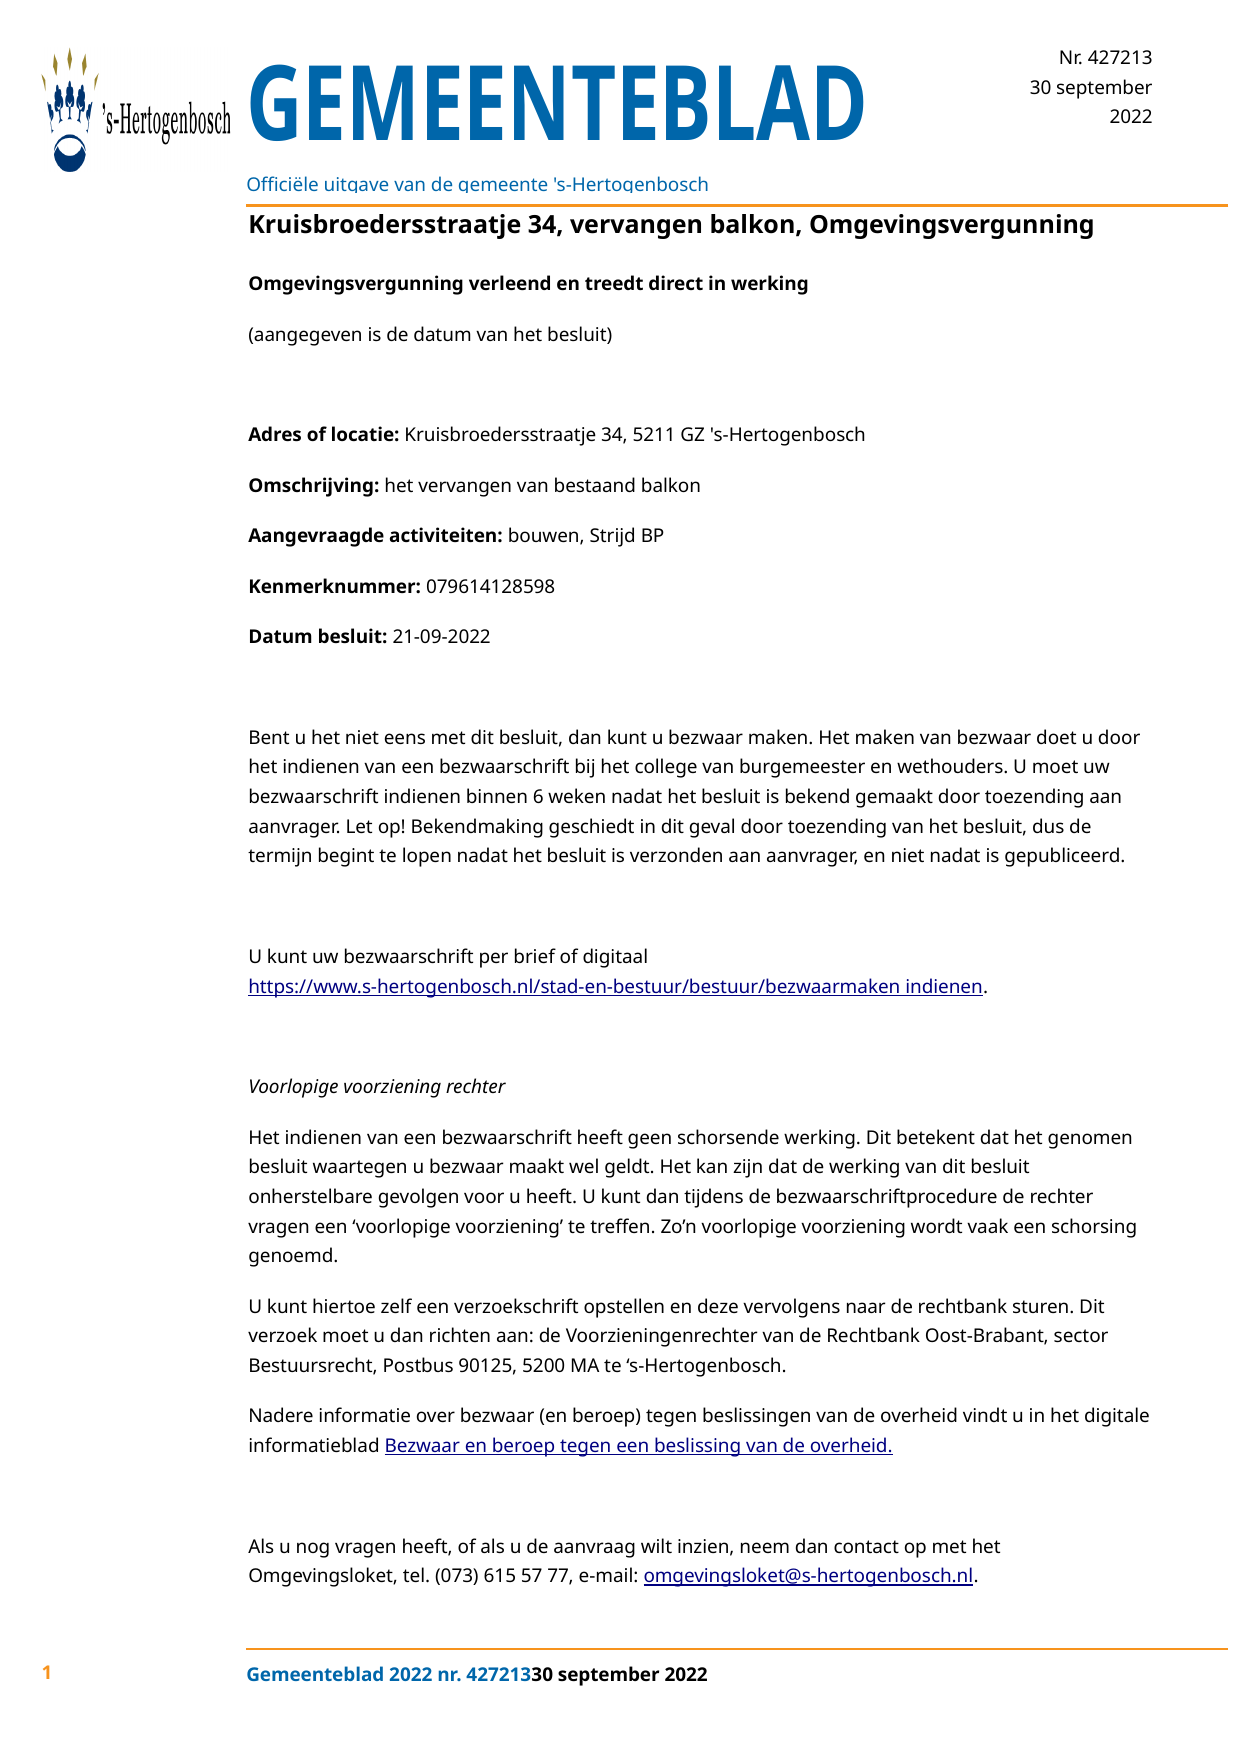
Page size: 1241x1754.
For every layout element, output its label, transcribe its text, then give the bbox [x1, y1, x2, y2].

text Omschrijving: het vervangen van bestaand balkon [248, 472, 1152, 498]
text Bent u het niet eens met dit besluit, dan kunt u bezwaar maken. Het maken van bezwaar doet u door het indienen van een bezwaarschrift bij het college van burgemeester en wethouders. U moet uw bezwaarschrift indienen binnen 6 weken nadat het besluit is bekend gemaakt door toezending aan aanvrager. Let op! Bekendmaking geschiedt in dit geval door toezending van het besluit, dus de termijn begint te lopen nadat het besluit is verzonden aan aanvrager, en niet nadat is gepubliceerd. [248, 724, 1152, 868]
text Omgevingsvergunning verleend en treedt direct in werking [248, 270, 1152, 296]
text Aangevraagde activiteiten: bouwen, Strijd BP [248, 522, 1152, 548]
text Kruisbroedersstraatje 34, vervangen balkon, Omgevingsvergunning [248, 207, 1152, 241]
text U kunt hiertoe zelf een verzoekschrift opstellen en deze vervolgens naar de rechtbank sturen. Dit verzoek moet u dan richten aan: de Voorzieningenrechter van de Rechtbank Oost-Brabant, sector Bestuursrecht, Postbus 90125, 5200 MA te ‘s-Hertogenbosch. [248, 1293, 1152, 1378]
text Kenmerknummer: 079614128598 [248, 573, 1152, 598]
text Het indienen van een bezwaarschrift heeft geen schorsende werking. Dit betekent dat het genomen besluit waartegen u bezwaar maakt wel geldt. Het kan zijn dat de werking van dit besluit onherstelbare gevolgen voor u heeft. U kunt dan tijdens de bezwaarschriftprocedure de rechter vragen een ‘voorlopige voorziening’ te treffen. Zo’n voorlopige voorziening wordt vaak een schorsing genoemd. [248, 1124, 1152, 1268]
text U kunt uw bezwaarschrift per brief of digitaal https://www.s-hertogenbosch.nl/stad-en-bestuur/bestuur/bezwaarmaken indienen. [248, 943, 1152, 998]
text Datum besluit: 21-09-2022 [248, 623, 1152, 649]
text (aangegeven is de datum van het besluit) [248, 321, 1152, 346]
picture [41, 47, 231, 172]
text Voorlopige voorziening rechter [248, 1074, 1152, 1099]
text Als u nog vragen heeft, of als u de aanvraag wilt inzien, neem dan contact op met het Omgevingsloket, tel. (073) 615 57 77, e-mail: omgevingsloket@s-hertogenbosch.nl. [248, 1533, 1152, 1588]
text Adres of locatie: Kruisbroedersstraatje 34, 5211 GZ 's-Hertogenbosch [248, 422, 1152, 447]
text Nadere informatie over bezwaar (en beroep) tegen beslissingen van de overheid vindt u in het digitale informatieblad Bezwaar en beroep tegen een beslissing van de overheid. [248, 1402, 1152, 1458]
